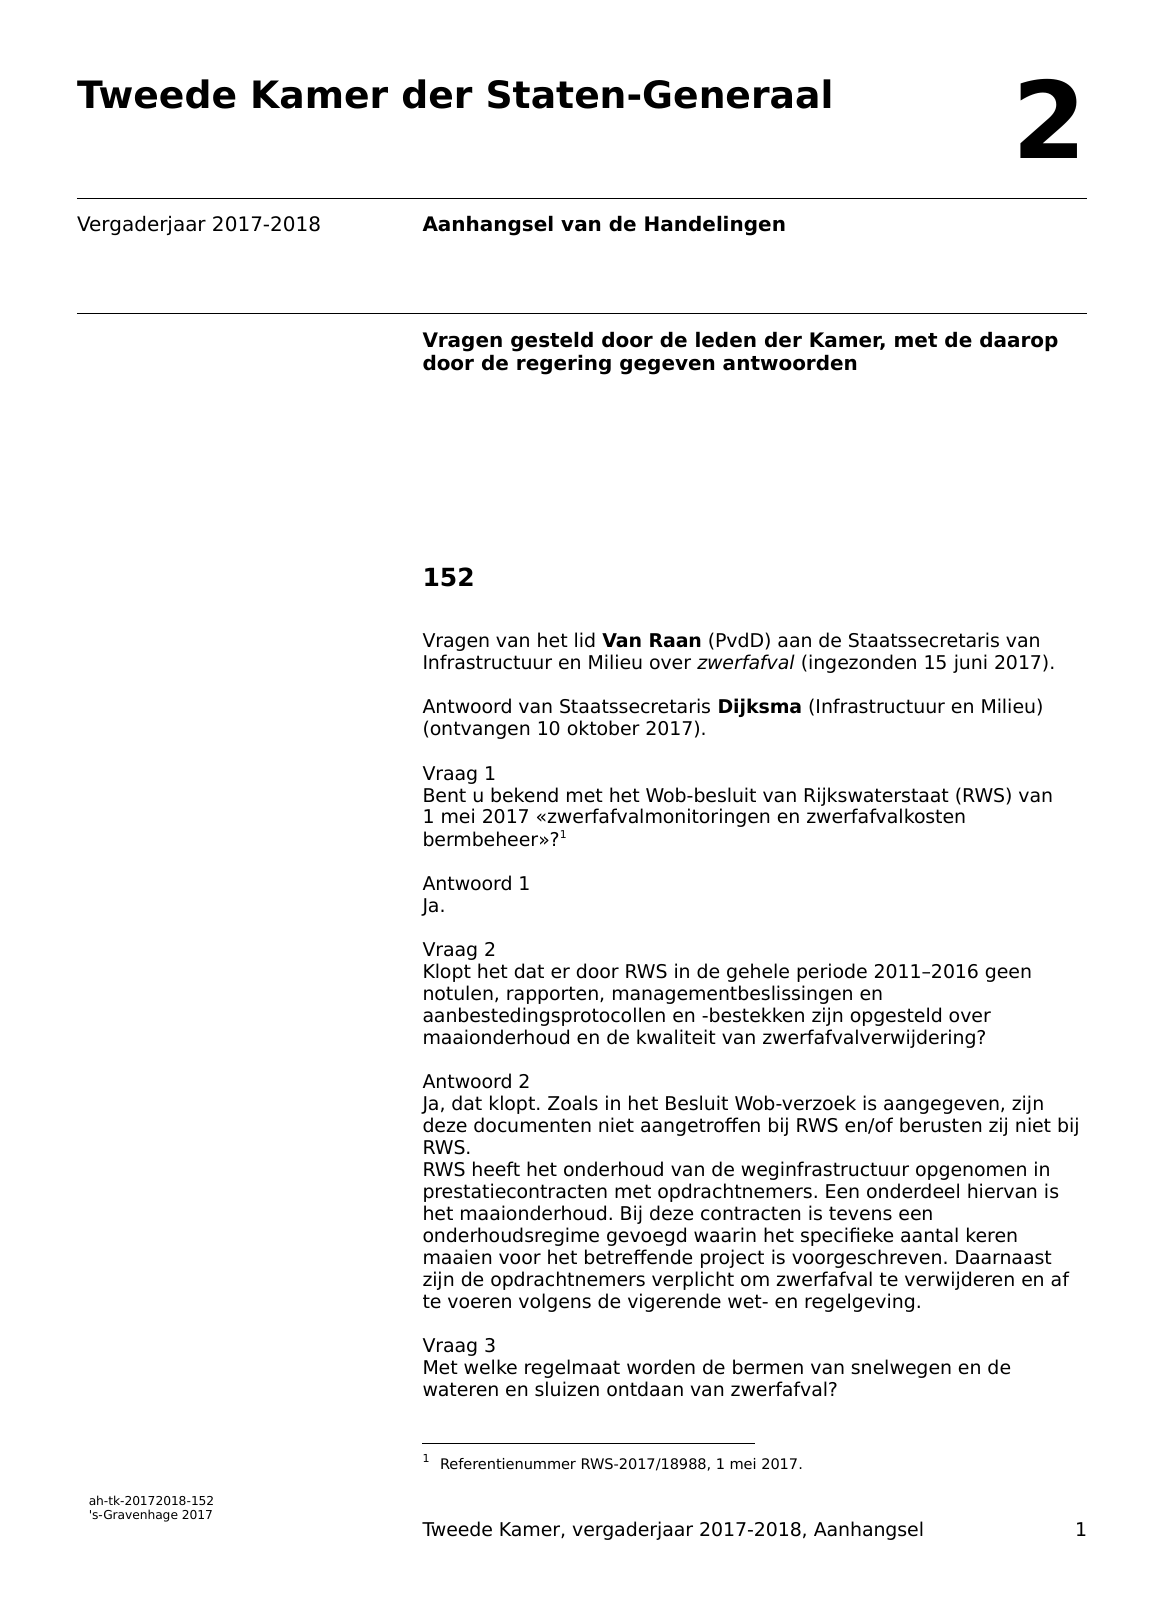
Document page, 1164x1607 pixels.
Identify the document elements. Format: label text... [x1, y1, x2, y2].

text Antwoord 2 [422, 1071, 1087, 1093]
text Met welke regelmaat worden de bermen van snelwegen en de wateren en sluizen ontdaan van zwerfafval? [422, 1357, 1087, 1401]
text Referentienummer RWS-2017/18988, 1 mei 2017. [422, 1452, 1087, 1474]
text Ja, dat klopt. Zoals in het Besluit Wob-verzoek is aangegeven, zijn deze documenten niet aangetroffen bij RWS en/of berusten zij niet bij RWS. [422, 1093, 1087, 1159]
text ah-tk-20172018-152 [88, 1494, 323, 1508]
text Vraag 1 [422, 762, 1087, 784]
text RWS heeft het onderhoud van de weginfrastructuur opgenomen in prestatiecontracten met opdrachtnemers. Een onderdeel hiervan is het maaionderhoud. Bij deze contracten is tevens een onderhoudsregime gevoegd waarin het specifieke aantal keren maaien voor het betreffende project is voorgeschreven. Daarnaast zijn de opdrachtnemers verplicht om zwerfafval te verwijderen en af te voeren volgens de vigerende wet- en regelgeving. [422, 1159, 1087, 1313]
text Vraag 3 [422, 1335, 1087, 1357]
text Vragen van het lid Van Raan (PvdD) aan de Staatssecretaris van Infrastructuur en Milieu over zwerfafval (ingezonden 15 juni 2017). [422, 630, 1087, 674]
table_header 2 [886, 59, 1087, 198]
text Antwoord 1 [422, 873, 1087, 894]
table_cell Vergaderjaar 2017-2018 [77, 199, 422, 313]
text 's-Gravenhage 2017 [88, 1508, 323, 1522]
text 152 [422, 563, 1087, 592]
text Klopt het dat er door RWS in de gehele periode 2011–2016 geen notulen, rapporten, managementbeslissingen en aanbestedingsprotocollen en -bestekken zijn opgesteld over maaionderhoud en de kwaliteit van zwerfafvalverwijdering? [422, 961, 1087, 1049]
table_cell [77, 314, 422, 375]
text Ja. [422, 894, 1087, 917]
text Antwoord van Staatssecretaris Dijksma (Infrastructuur en Milieu) (ontvangen 10 oktober 2017). [422, 696, 1087, 740]
table_cell Vragen gesteld door de leden der Kamer, met de daarop door de regering gegeven antwoorden [422, 314, 1087, 375]
table_header Tweede Kamer der Staten-Generaal [77, 59, 886, 198]
table_cell Aanhangsel van de Handelingen [422, 199, 1087, 313]
text Bent u bekend met het Wob-besluit van Rijkswaterstaat (RWS) van 1 mei 2017 «zwerfafvalmonitoringen en zwerfafvalkosten bermbeheer»? [422, 784, 1087, 850]
text Vraag 2 [422, 939, 1087, 961]
